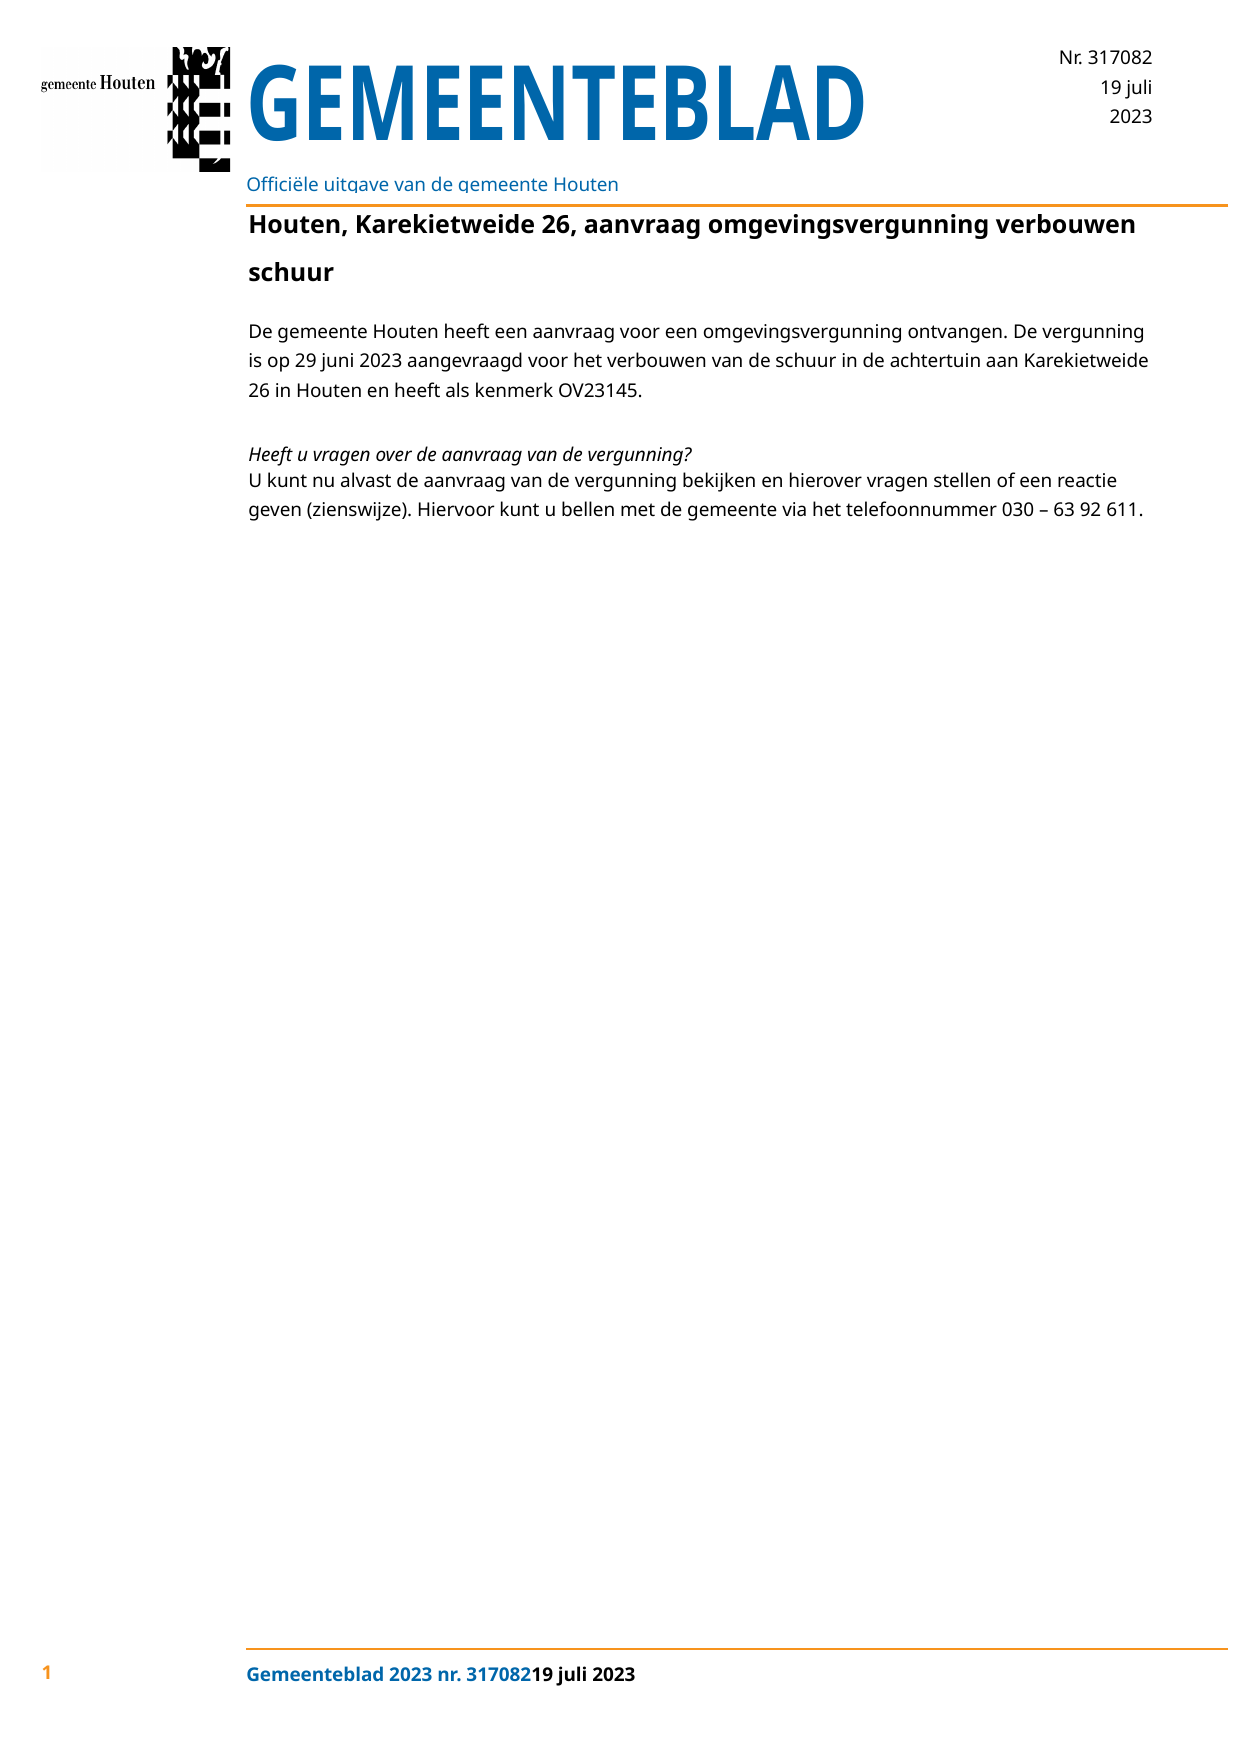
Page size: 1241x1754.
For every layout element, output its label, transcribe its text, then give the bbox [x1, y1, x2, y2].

text Houten, Karekietweide 26, aanvraag omgevingsvergunning verbouwen schuur [248, 207, 1152, 288]
picture [41, 47, 231, 172]
text Heeft u vragen over de aanvraag van de vergunning? [248, 441, 1152, 467]
text U kunt nu alvast de aanvraag van de vergunning bekijken en hierover vragen stellen of een reactie geven (zienswijze). Hiervoor kunt u bellen met de gemeente via het telefoonnummer 030 – 63 92 611. [248, 467, 1152, 522]
text De gemeente Houten heeft een aanvraag voor een omgevingsvergunning ontvangen. De vergunning is op 29 juni 2023 aangevraagd voor het verbouwen van de schuur in de achtertuin aan Karekietweide 26 in Houten en heeft als kenmerk OV23145. [248, 318, 1152, 403]
